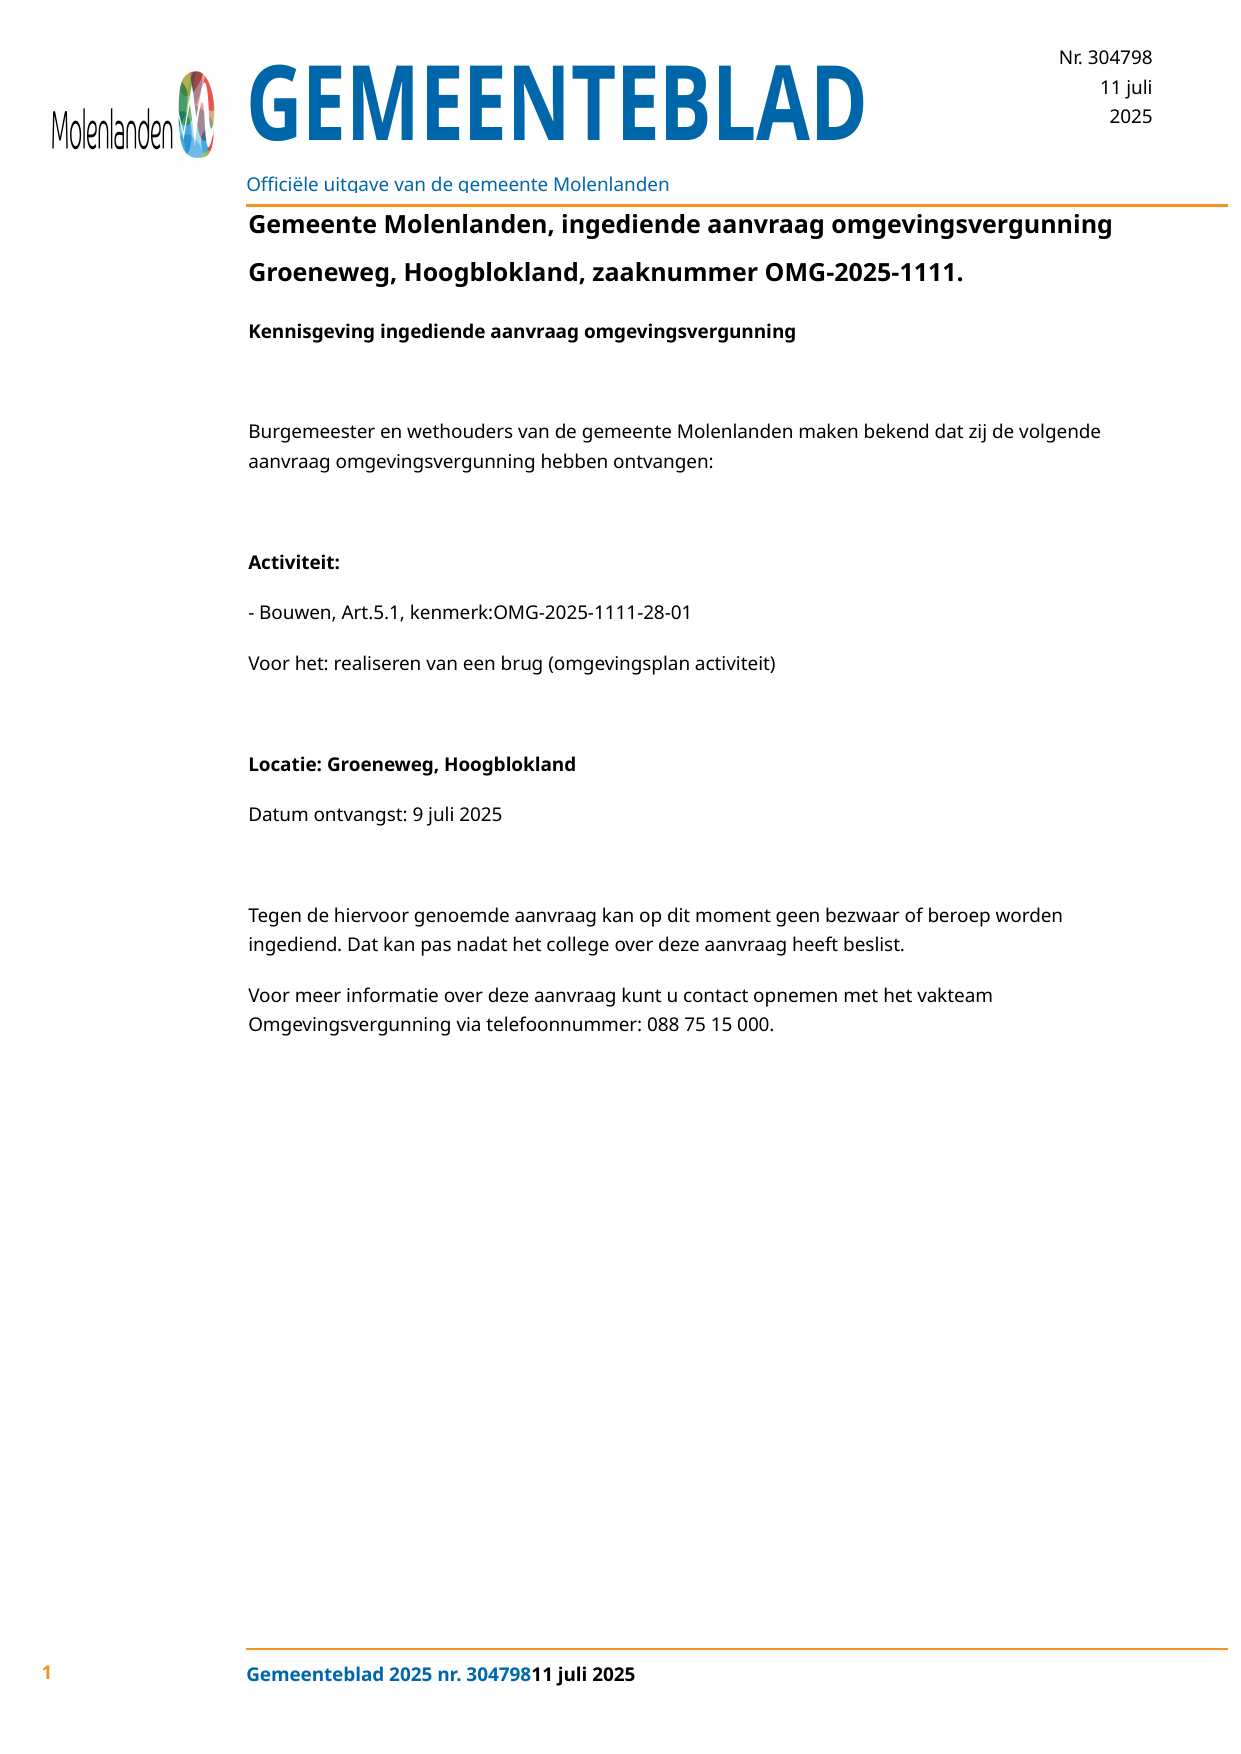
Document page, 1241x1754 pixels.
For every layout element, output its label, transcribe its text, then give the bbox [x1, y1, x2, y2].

text Locatie: Groeneweg, Hoogblokland [248, 751, 1152, 777]
picture [41, 47, 231, 172]
text Gemeente Molenlanden, ingediende aanvraag omgevingsvergunning Groeneweg, Hoogblokland, zaaknummer OMG-2025-1111. [248, 207, 1152, 288]
text Kennisgeving ingediende aanvraag omgevingsvergunning [248, 318, 1152, 344]
text Burgemeester en wethouders van de gemeente Molenlanden maken bekend dat zij de volgende aanvraag omgevingsvergunning hebben ontvangen: [248, 419, 1152, 474]
text Tegen de hiervoor genoemde aanvraag kan op dit moment geen bezwaar of beroep worden ingediend. Dat kan pas nadat het college over deze aanvraag heeft beslist. [248, 902, 1152, 957]
text Voor meer informatie over deze aanvraag kunt u contact opnemen met het vakteam Omgevingsvergunning via telefoonnummer: 088 75 15 000. [248, 982, 1152, 1037]
text Datum ontvangst: 9 juli 2025 [248, 801, 1152, 827]
text - Bouwen, Art.5.1, kenmerk:OMG-2025-1111-28-01 [248, 599, 1152, 625]
text Voor het: realiseren van een brug (omgevingsplan activiteit) [248, 650, 1152, 676]
text Activiteit: [248, 549, 1152, 575]
